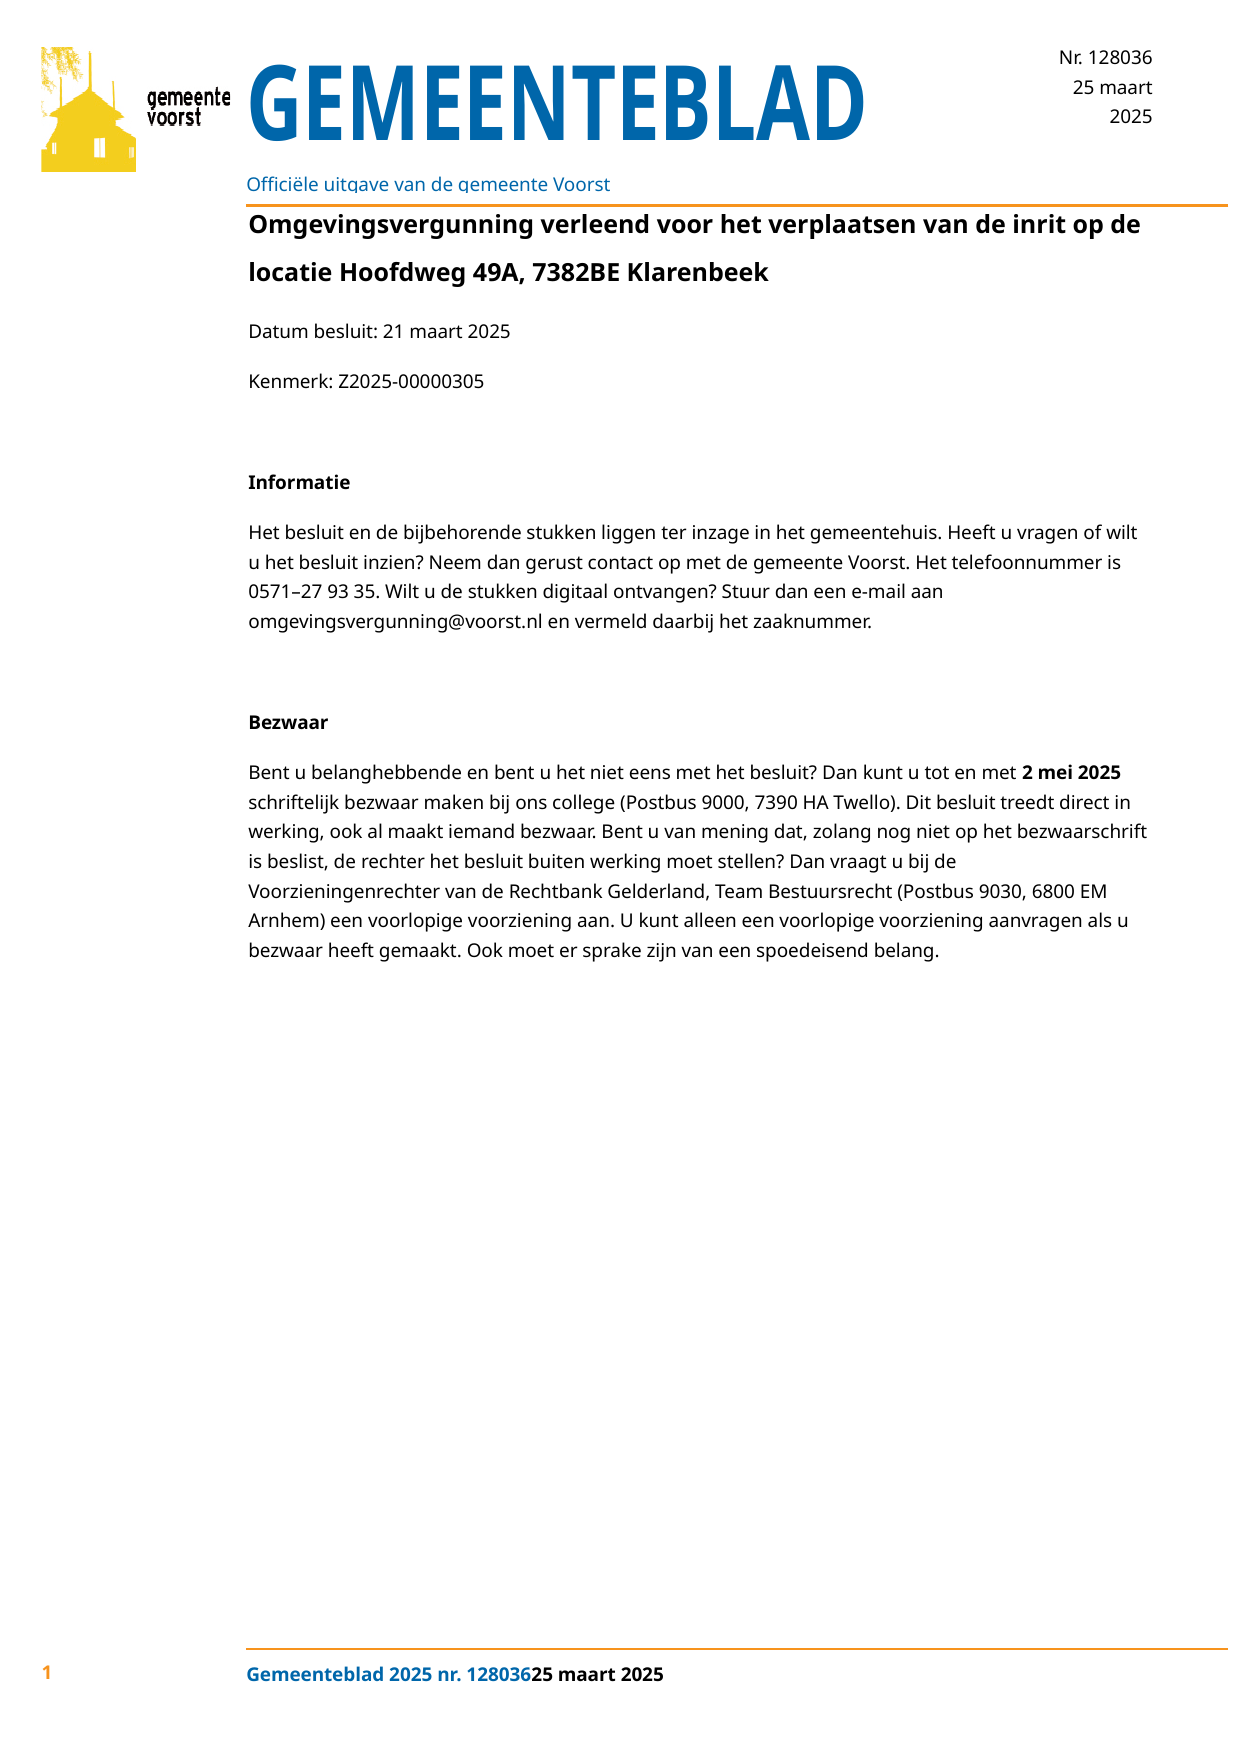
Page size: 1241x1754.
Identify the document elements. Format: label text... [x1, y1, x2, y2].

text Informatie [248, 469, 1152, 495]
text Het besluit en de bijbehorende stukken liggen ter inzage in het gemeentehuis. Heeft u vragen of wilt u het besluit inzien? Neem dan gerust contact op met de gemeente Voorst. Het telefoonnummer is 0571–27 93 35. Wilt u de stukken digitaal ontvangen? Stuur dan een e-mail aan omgevingsvergunning@voorst.nl en vermeld daarbij het zaaknummer. [248, 519, 1152, 634]
text Bent u belanghebbende en bent u het niet eens met het besluit? Dan kunt u tot en met 2 mei 2025 schriftelijk bezwaar maken bij ons college (Postbus 9000, 7390 HA Twello). Dit besluit treedt direct in werking, ook al maakt iemand bezwaar. Bent u van mening dat, zolang nog niet op het bezwaarschrift is beslist, de rechter het besluit buiten werking moet stellen? Dan vraagt u bij de Voorzieningenrechter van de Rechtbank Gelderland, Team Bestuursrecht (Postbus 9030, 6800 EM Arnhem) een voorlopige voorziening aan. U kunt alleen een voorlopige voorziening aanvragen als u bezwaar heeft gemaakt. Ook moet er sprake zijn van een spoedeisend belang. [248, 759, 1152, 963]
text Omgevingsvergunning verleend voor het verplaatsen van de inrit op de locatie Hoofdweg 49A, 7382BE Klarenbeek [248, 207, 1152, 288]
text Bezwaar [248, 709, 1152, 735]
text Kenmerk: Z2025-00000305 [248, 368, 1152, 394]
text Datum besluit: 21 maart 2025 [248, 318, 1152, 344]
picture [41, 47, 231, 172]
